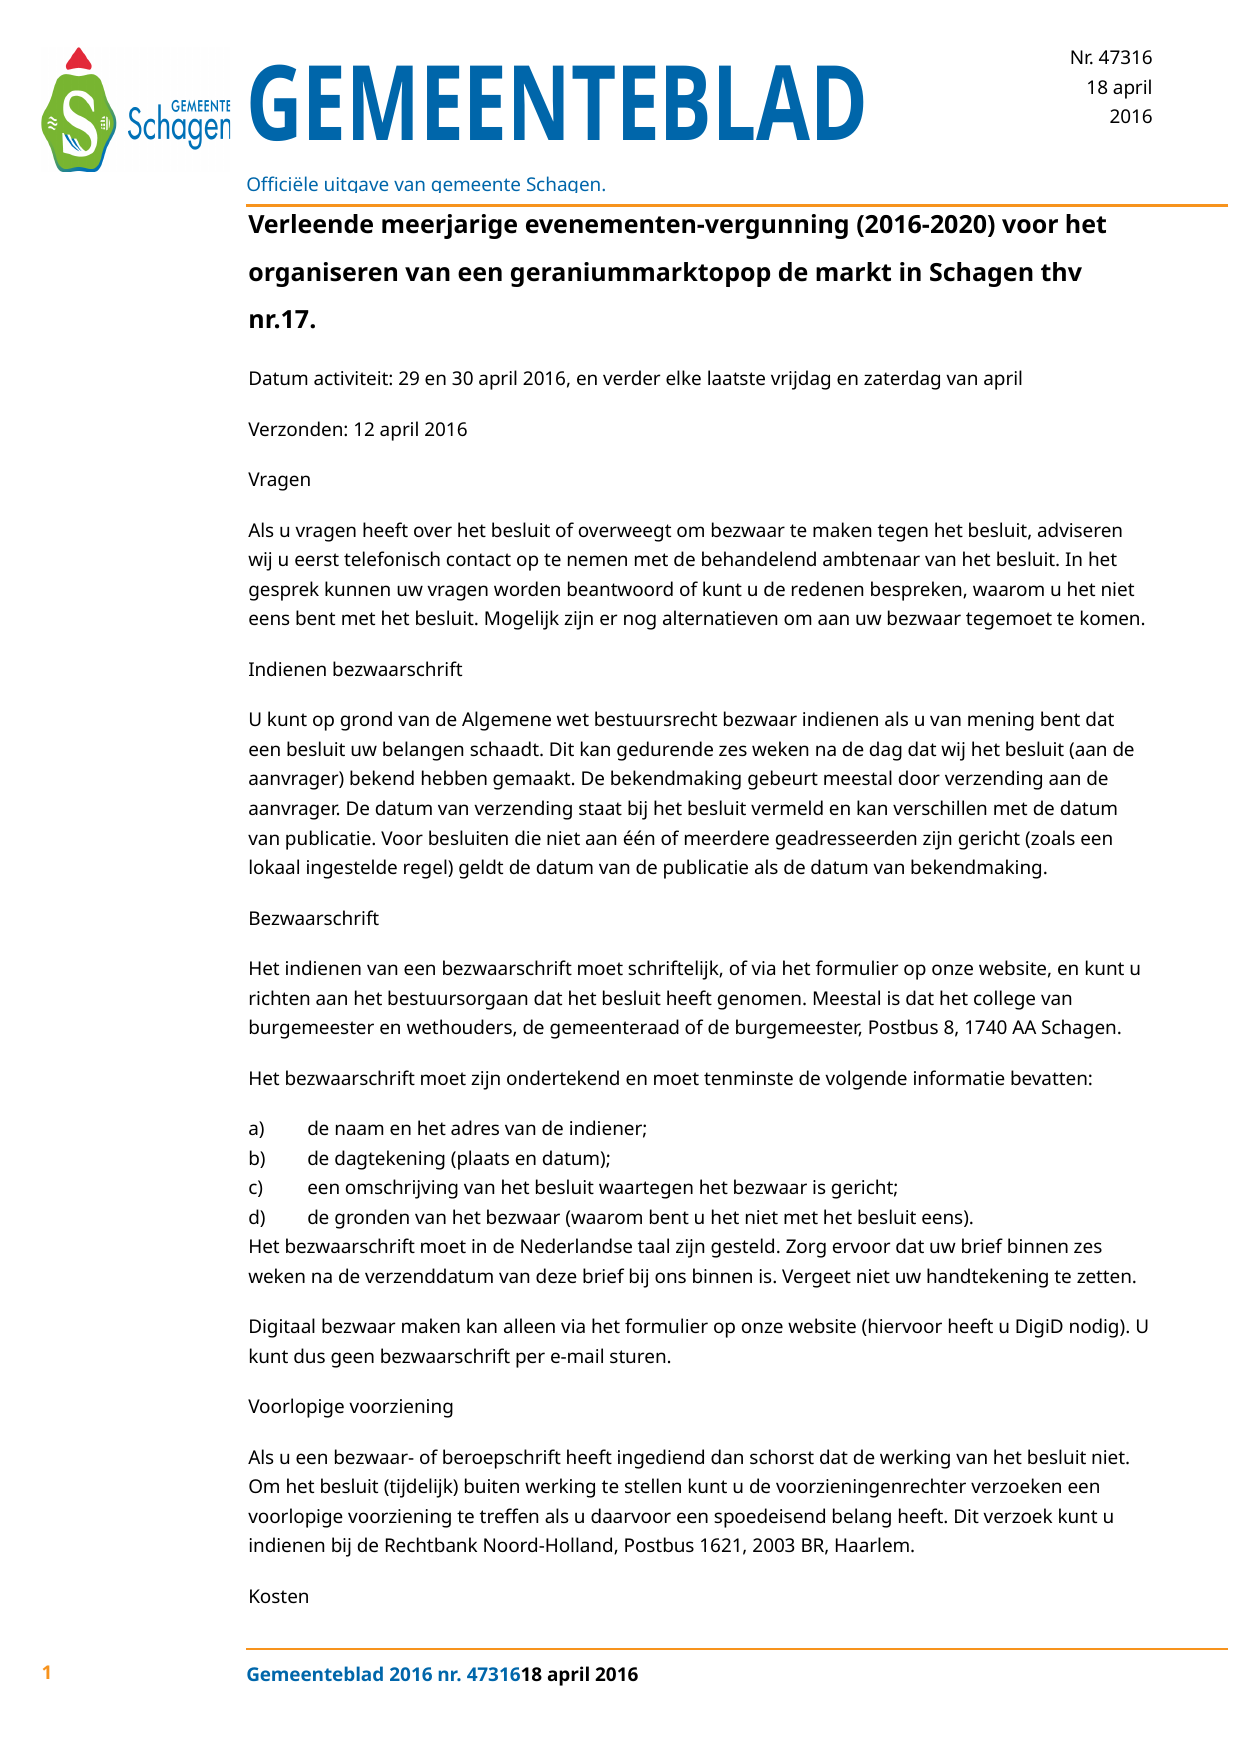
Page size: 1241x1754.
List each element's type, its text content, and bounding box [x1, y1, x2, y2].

text Datum activiteit: 29 en 30 april 2016, en verder elke laatste vrijdag en zaterdag van april [248, 366, 1152, 391]
text Verleende meerjarige evenementen-vergunning (2016-2020) voor het organiseren van een geraniummarktopop de markt in Schagen thv nr.17. [248, 207, 1152, 336]
text Kosten [248, 1583, 1152, 1609]
text Als u een bezwaar- of beroepschrift heeft ingediend dan schorst dat de werking van het besluit niet. Om het besluit (tijdelijk) buiten werking te stellen kunt u de voorzieningenrechter verzoeken een voorlopige voorziening te treffen als u daarvoor een spoedeisend belang heeft. Dit verzoek kunt u indienen bij de Rechtbank Noord-Holland, Postbus 1621, 2003 BR, Haarlem. [248, 1444, 1152, 1558]
text Het bezwaarschrift moet in de Nederlandse taal zijn gesteld. Zorg ervoor dat uw brief binnen zes weken na de verzenddatum van deze brief bij ons binnen is. Vergeet niet uw handtekening te zetten. [248, 1233, 1152, 1289]
list de naam en het adres van de indiener; [248, 1115, 1152, 1141]
picture [41, 47, 231, 172]
list de gronden van het bezwaar (waarom bent u het niet met het besluit eens). [248, 1204, 1152, 1229]
list een omschrijving van het besluit waartegen het bezwaar is gericht; [248, 1174, 1152, 1200]
text Het bezwaarschrift moet zijn ondertekend en moet tenminste de volgende informatie bevatten: [248, 1065, 1152, 1090]
text U kunt op grond van de Algemene wet bestuursrecht bezwaar indienen als u van mening bent dat een besluit uw belangen schaadt. Dit kan gedurende zes weken na de dag dat wij het besluit (aan de aanvrager) bekend hebben gemaakt. De bekendmaking gebeurt meestal door verzending aan de aanvrager. De datum van verzending staat bij het besluit vermeld en kan verschillen met de datum van publicatie. Voor besluiten die niet aan één of meerdere geadresseerden zijn gericht (zoals een lokaal ingestelde regel) geldt de datum van de publicatie als de datum van bekendmaking. [248, 706, 1152, 880]
text Als u vragen heeft over het besluit of overweegt om bezwaar te maken tegen het besluit, adviseren wij u eerst telefonisch contact op te nemen met de behandelend ambtenaar van het besluit. In het gesprek kunnen uw vragen worden beantwoord of kunt u de redenen bespreken, waarom u het niet eens bent met het besluit. Mogelijk zijn er nog alternatieven om aan uw bezwaar tegemoet te komen. [248, 517, 1152, 631]
text Digitaal bezwaar maken kan alleen via het formulier op onze website (hiervoor heeft u DigiD nodig). U kunt dus geen bezwaarschrift per e-mail sturen. [248, 1313, 1152, 1369]
list de dagtekening (plaats en datum); [248, 1145, 1152, 1170]
text Het indienen van een bezwaarschrift moet schriftelijk, of via het formulier op onze website, en kunt u richten aan het bestuursorgaan dat het besluit heeft genomen. Meestal is dat het college van burgemeester en wethouders, de gemeenteraad of de burgemeester, Postbus 8, 1740 AA Schagen. [248, 955, 1152, 1040]
text Verzonden: 12 april 2016 [248, 416, 1152, 442]
text Indienen bezwaarschrift [248, 656, 1152, 682]
text Vragen [248, 466, 1152, 492]
text Bezwaarschrift [248, 905, 1152, 930]
text Voorlopige voorziening [248, 1393, 1152, 1419]
